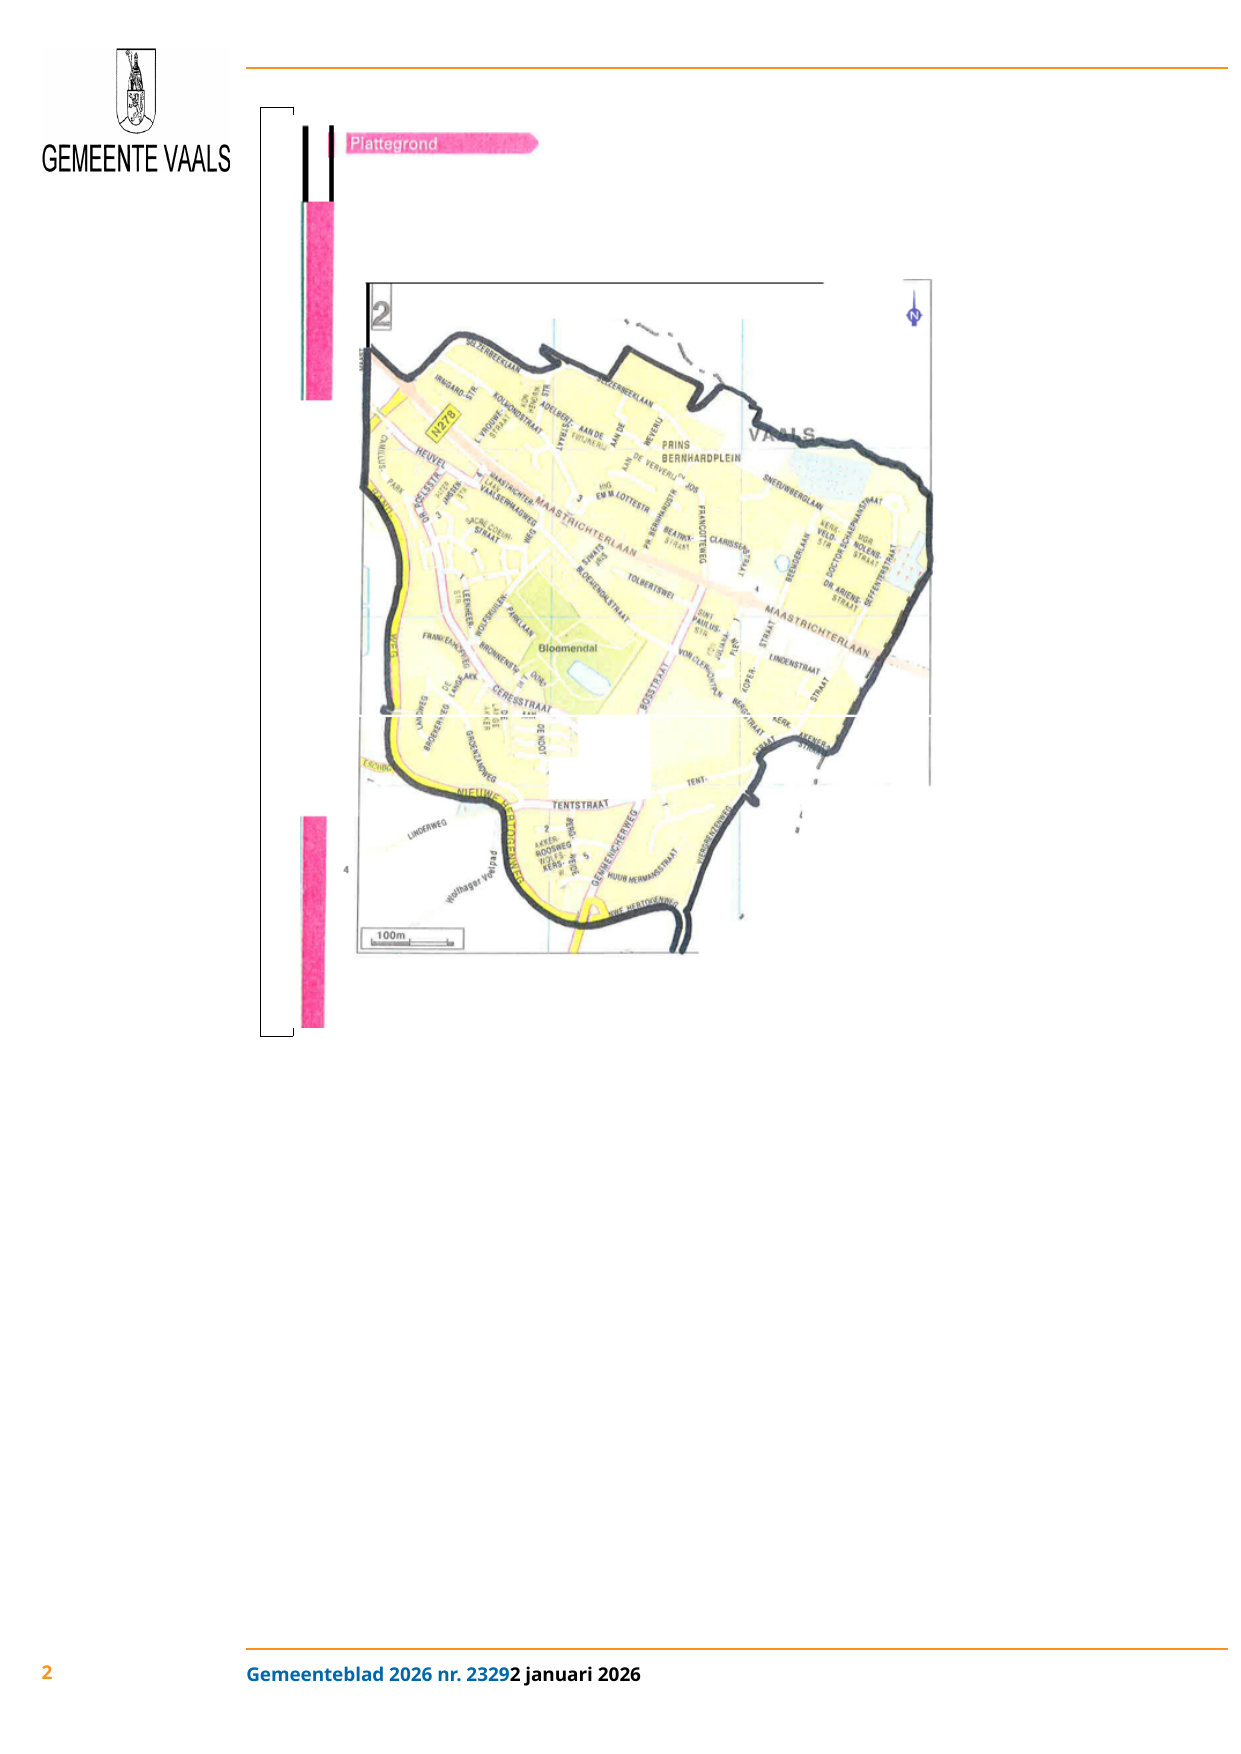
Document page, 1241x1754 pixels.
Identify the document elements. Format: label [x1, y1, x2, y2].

picture [41, 47, 231, 172]
picture [268, 115, 978, 1028]
